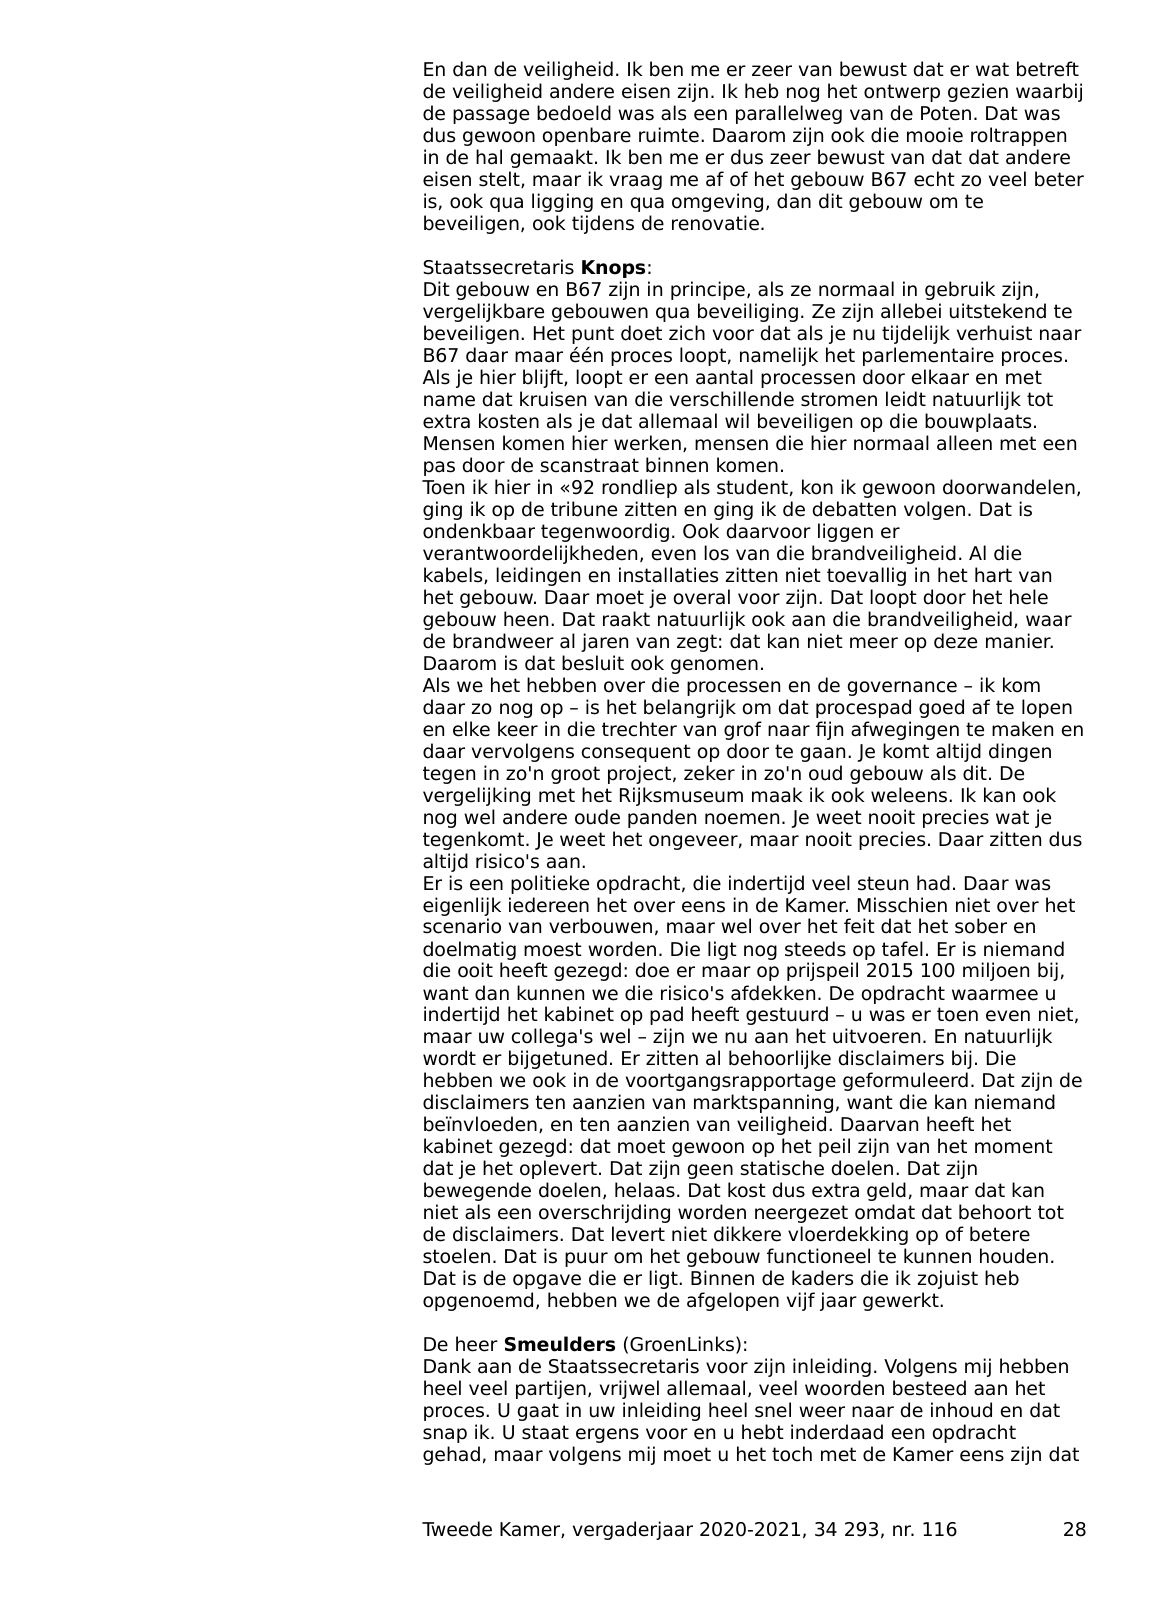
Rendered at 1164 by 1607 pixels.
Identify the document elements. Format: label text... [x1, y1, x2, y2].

text Er is een politieke opdracht, die indertijd veel steun had. Daar was eigenlijk iedereen het over eens in de Kamer. Misschien niet over het scenario van verbouwen, maar wel over het feit dat het sober en doelmatig moest worden. Die ligt nog steeds op tafel. Er is niemand die ooit heeft gezegd: doe er maar op prijspeil 2015 100 miljoen bij, want dan kunnen we die risico's afdekken. De opdracht waarmee u indertijd het kabinet op pad heeft gestuurd – u was er toen even niet, maar uw collega's wel – zijn we nu aan het uitvoeren. En natuurlijk wordt er bijgetuned. Er zitten al behoorlijke disclaimers bij. Die hebben we ook in de voortgangsrapportage geformuleerd. Dat zijn de disclaimers ten aanzien van marktspanning, want die kan niemand beïnvloeden, en ten aanzien van veiligheid. Daarvan heeft het kabinet gezegd: dat moet gewoon op het peil zijn van het moment dat je het oplevert. Dat zijn geen statische doelen. Dat zijn bewegende doelen, helaas. Dat kost dus extra geld, maar dat kan niet als een overschrijding worden neergezet omdat dat behoort tot de disclaimers. Dat levert niet dikkere vloerdekking op of betere stoelen. Dat is puur om het gebouw functioneel te kunnen houden. Dat is de opgave die er ligt. Binnen de kaders die ik zojuist heb opgenoemd, hebben we de afgelopen vijf jaar gewerkt. [422, 872, 1087, 1312]
text Toen ik hier in «92 rondliep als student, kon ik gewoon doorwandelen, ging ik op de tribune zitten en ging ik de debatten volgen. Dat is ondenkbaar tegenwoordig. Ook daarvoor liggen er verantwoordelijkheden, even los van die brandveiligheid. Al die kabels, leidingen en installaties zitten niet toevallig in het hart van het gebouw. Daar moet je overal voor zijn. Dat loopt door het hele gebouw heen. Dat raakt natuurlijk ook aan die brandveiligheid, waar de brandweer al jaren van zegt: dat kan niet meer op deze manier. Daarom is dat besluit ook genomen. [422, 477, 1087, 675]
text Als we het hebben over die processen en de governance – ik kom daar zo nog op – is het belangrijk om dat procespad goed af te lopen en elke keer in die trechter van grof naar fijn afwegingen te maken en daar vervolgens consequent op door te gaan. Je komt altijd dingen tegen in zo'n groot project, zeker in zo'n oud gebouw als dit. De vergelijking met het Rijksmuseum maak ik ook weleens. Ik kan ook nog wel andere oude panden noemen. Je weet nooit precies wat je tegenkomt. Je weet het ongeveer, maar nooit precies. Daar zitten dus altijd risico's aan. [422, 675, 1087, 872]
text De heer Smeulders (GroenLinks): [422, 1334, 1087, 1356]
text Dank aan de Staatssecretaris voor zijn inleiding. Volgens mij hebben heel veel partijen, vrijwel allemaal, veel woorden besteed aan het proces. U gaat in uw inleiding heel snel weer naar de inhoud en dat snap ik. U staat ergens voor en u hebt inderdaad een opdracht gehad, maar volgens mij moet u het toch met de Kamer eens zijn dat [422, 1356, 1087, 1466]
text En dan de veiligheid. Ik ben me er zeer van bewust dat er wat betreft de veiligheid andere eisen zijn. Ik heb nog het ontwerp gezien waarbij de passage bedoeld was als een parallelweg van de Poten. Dat was dus gewoon openbare ruimte. Daarom zijn ook die mooie roltrappen in de hal gemaakt. Ik ben me er dus zeer bewust van dat dat andere eisen stelt, maar ik vraag me af of het gebouw B67 echt zo veel beter is, ook qua ligging en qua omgeving, dan dit gebouw om te beveiligen, ook tijdens de renovatie. [422, 59, 1087, 235]
text Dit gebouw en B67 zijn in principe, als ze normaal in gebruik zijn, vergelijkbare gebouwen qua beveiliging. Ze zijn allebei uitstekend te beveiligen. Het punt doet zich voor dat als je nu tijdelijk verhuist naar B67 daar maar één proces loopt, namelijk het parlementaire proces. Als je hier blijft, loopt er een aantal processen door elkaar en met name dat kruisen van die verschillende stromen leidt natuurlijk tot extra kosten als je dat allemaal wil beveiligen op die bouwplaats. Mensen komen hier werken, mensen die hier normaal alleen met een pas door de scanstraat binnen komen. [422, 279, 1087, 477]
text Staatssecretaris Knops: [422, 257, 1087, 279]
